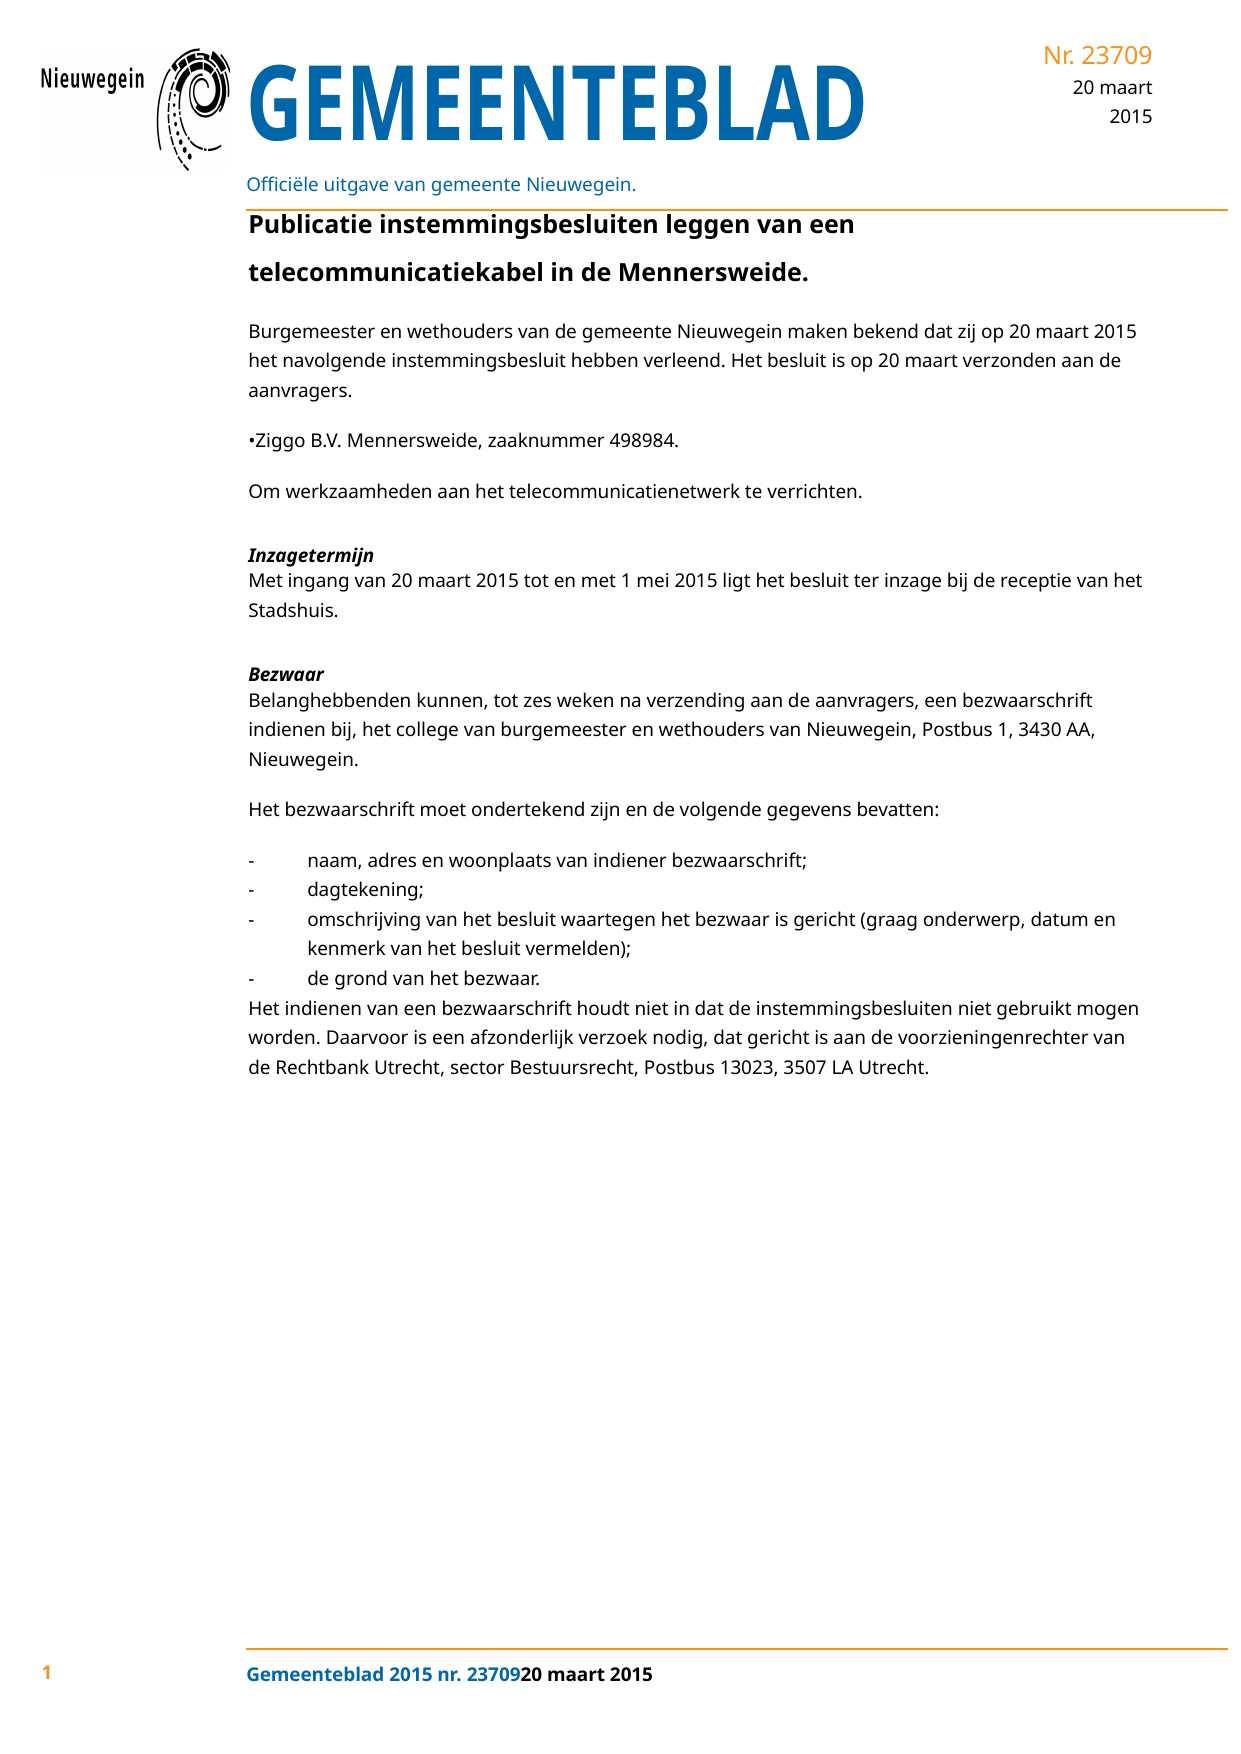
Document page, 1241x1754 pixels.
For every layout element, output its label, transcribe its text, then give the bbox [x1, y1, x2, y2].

text Om werkzaamheden aan het telecommunicatienetwerk te verrichten. [248, 478, 1152, 504]
list omschrijving van het besluit waartegen het bezwaar is gericht (graag onderwerp, datum en kenmerk van het besluit vermelden); [248, 906, 1152, 961]
text Het bezwaarschrift moet ondertekend zijn en de volgende gegevens bevatten: [248, 796, 1152, 822]
list naam, adres en woonplaats van indiener bezwaarschrift; [248, 847, 1152, 873]
text Belanghebbenden kunnen, tot zes weken na verzending aan de aanvragers, een bezwaarschrift indienen bij, het college van burgemeester en wethouders van Nieuwegein, Postbus 1, 3430 AA, Nieuwegein. [248, 687, 1152, 772]
list de grond van het bezwaar. [248, 965, 1152, 991]
text •Ziggo B.V. Mennersweide, zaaknummer 498984. [248, 427, 1152, 453]
list dagtekening; [248, 876, 1152, 902]
text Bezwaar [248, 661, 1152, 687]
text Het indienen van een bezwaarschrift houdt niet in dat de instemmingsbesluiten niet gebruikt mogen worden. Daarvoor is een afzonderlijk verzoek nodig, dat gericht is aan de voorzieningenrechter van de Rechtbank Utrecht, sector Bestuursrecht, Postbus 13023, 3507 LA Utrecht. [248, 995, 1152, 1080]
text Publicatie instemmingsbesluiten leggen van een telecommunicatiekabel in de Mennersweide. [248, 211, 1152, 288]
text Inzagetermijn [248, 542, 1152, 568]
text Met ingang van 20 maart 2015 tot en met 1 mei 2015 ligt het besluit ter inzage bij de receptie van het Stadshuis. [248, 568, 1152, 623]
text Burgemeester en wethouders van de gemeente Nieuwegein maken bekend dat zij op 20 maart 2015 het navolgende instemmingsbesluit hebben verleend. Het besluit is op 20 maart verzonden aan de aanvragers. [248, 318, 1152, 403]
picture [41, 47, 231, 172]
